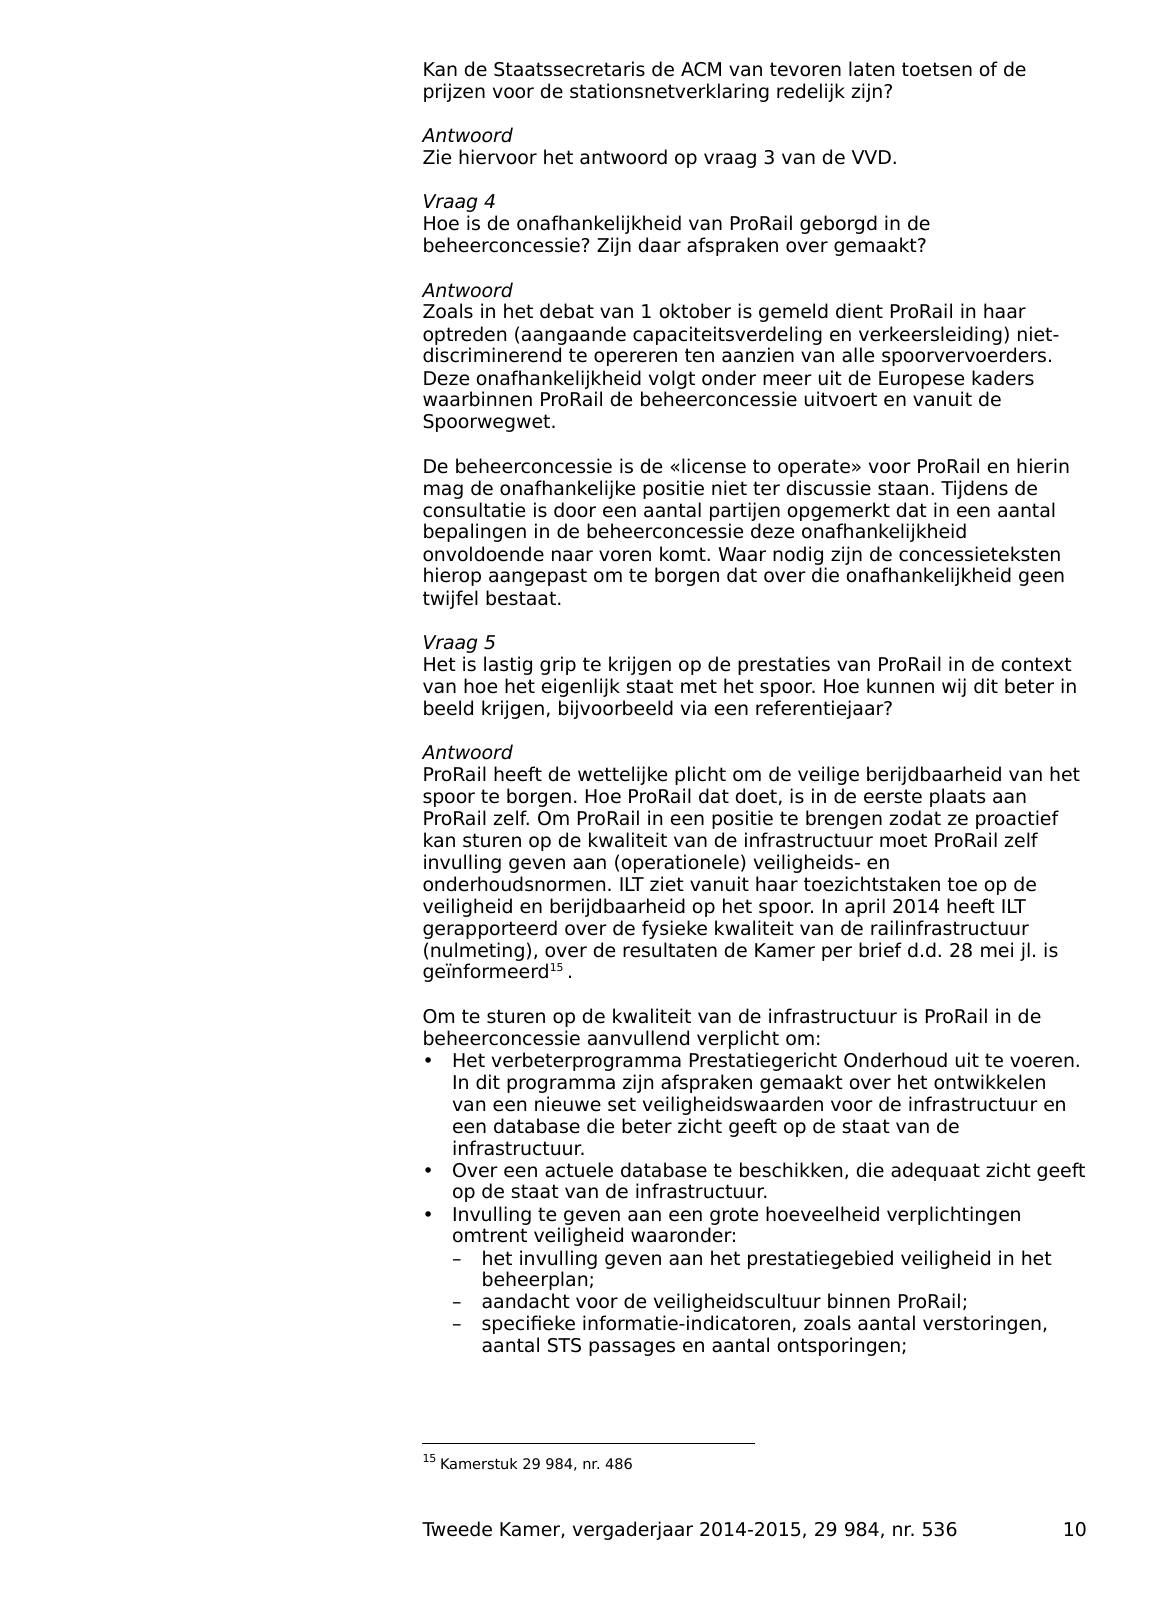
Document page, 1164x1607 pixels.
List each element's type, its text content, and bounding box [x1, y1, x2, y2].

text – specifieke informatie-indicatoren, zoals aantal verstoringen, aantal STS passages en aantal ontsporingen; [452, 1313, 1087, 1357]
text Kamerstuk 29 984, nr. 486 [422, 1452, 1087, 1474]
text Zie hiervoor het antwoord op vraag 3 van de VVD. [422, 147, 1087, 169]
text • Invulling te geven aan een grote hoeveelheid verplichtingen omtrent veiligheid waaronder: [422, 1203, 1087, 1247]
text Antwoord [422, 125, 1087, 147]
text Antwoord [422, 742, 1087, 764]
text Zoals in het debat van 1 oktober is gemeld dient ProRail in haar optreden (aangaande capaciteitsverdeling en verkeersleiding) niet-discriminerend te opereren ten aanzien van alle spoorvervoerders. Deze onafhankelijkheid volgt onder meer uit de Europese kaders waarbinnen ProRail de beheerconcessie uitvoert en vanuit de Spoorwegwet. [422, 301, 1087, 433]
text Het is lastig grip te krijgen op de prestaties van ProRail in de context van hoe het eigenlijk staat met het spoor. Hoe kunnen wij dit beter in beeld krijgen, bijvoorbeeld via een referentiejaar? [422, 653, 1087, 719]
text Hoe is de onafhankelijkheid van ProRail geborgd in de beheerconcessie? Zijn daar afspraken over gemaakt? [422, 213, 1087, 257]
text • Het verbeterprogramma Prestatiegericht Onderhoud uit te voeren. In dit programma zijn afspraken gemaakt over het ontwikkelen van een nieuwe set veiligheidswaarden voor de infrastructuur en een database die beter zicht geeft op de staat van de infrastructuur. [422, 1049, 1087, 1159]
text – het invulling geven aan het prestatiegebied veiligheid in het beheerplan; [452, 1247, 1087, 1291]
text De beheerconcessie is de «license to operate» voor ProRail en hierin mag de onafhankelijke positie niet ter discussie staan. Tijdens de consultatie is door een aantal partijen opgemerkt dat in een aantal bepalingen in de beheerconcessie deze onafhankelijkheid onvoldoende naar voren komt. Waar nodig zijn de concessieteksten hierop aangepast om te borgen dat over die onafhankelijkheid geen twijfel bestaat. [422, 456, 1087, 609]
text Vraag 5 [422, 632, 1087, 653]
text • Over een actuele database te beschikken, die adequaat zicht geeft op de staat van de infrastructuur. [422, 1159, 1087, 1203]
text Vraag 4 [422, 191, 1087, 213]
text Antwoord [422, 279, 1087, 301]
text – aandacht voor de veiligheidscultuur binnen ProRail; [452, 1291, 1087, 1313]
text ProRail heeft de wettelijke plicht om de veilige berijdbaarheid van het spoor te borgen. Hoe ProRail dat doet, is in de eerste plaats aan ProRail zelf. Om ProRail in een positie te brengen zodat ze proactief kan sturen op de kwaliteit van de infrastructuur moet ProRail zelf invulling geven aan (operationele) veiligheids- en onderhoudsnormen. ILT ziet vanuit haar toezichtstaken toe op de veiligheid en berijdbaarheid op het spoor. In april 2014 heeft ILT gerapporteerd over de fysieke kwaliteit van de railinfrastructuur (nulmeting), over de resultaten de Kamer per brief d.d. 28 mei jl. is geïnformeerd. [422, 764, 1087, 983]
text Om te sturen op de kwaliteit van de infrastructuur is ProRail in de beheerconcessie aanvullend verplicht om: [422, 1006, 1087, 1049]
text Kan de Staatssecretaris de ACM van tevoren laten toetsen of de prijzen voor de stationsnetverklaring redelijk zijn? [422, 59, 1087, 103]
